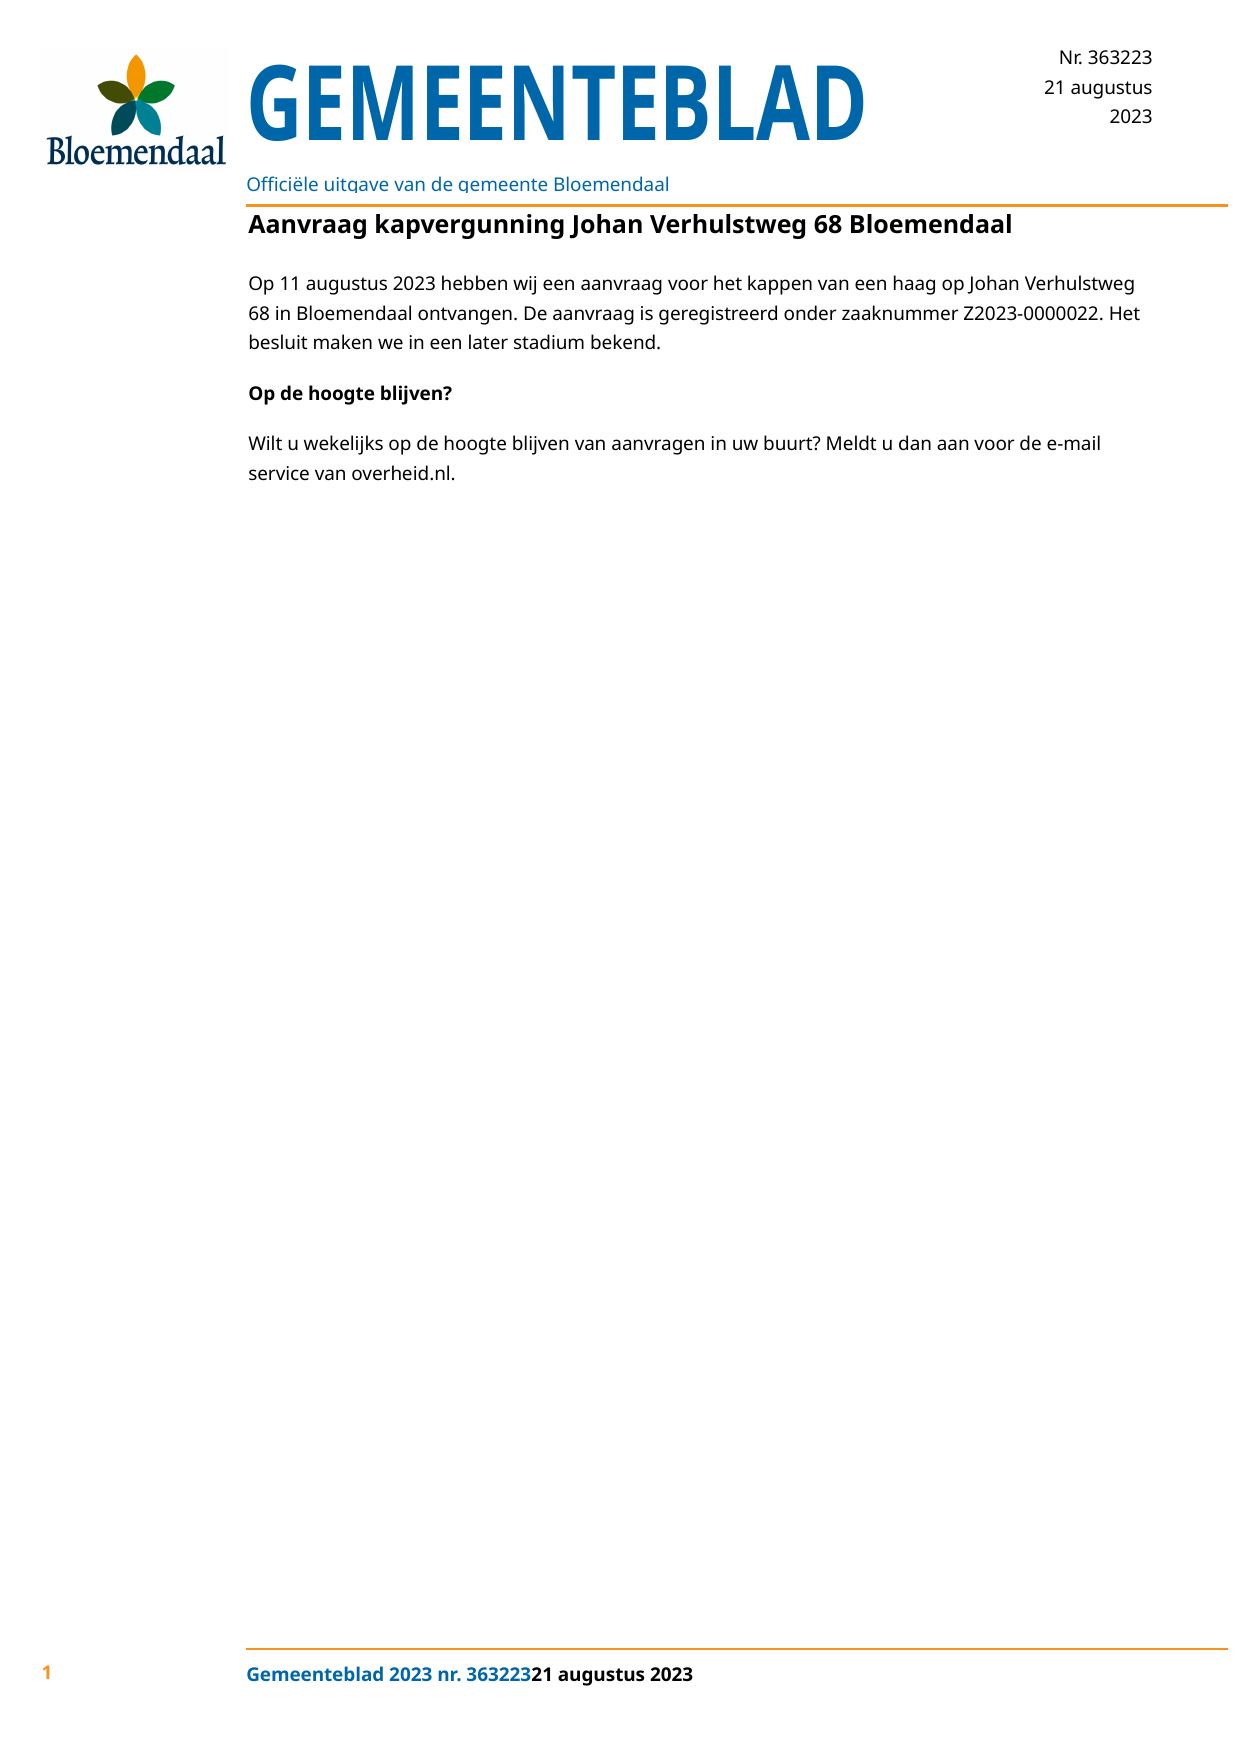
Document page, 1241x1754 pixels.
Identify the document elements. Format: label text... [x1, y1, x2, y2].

text Aanvraag kapvergunning Johan Verhulstweg 68 Bloemendaal [248, 207, 1152, 241]
text Op de hoogte blijven? [248, 380, 1152, 406]
text Wilt u wekelijks op de hoogte blijven van aanvragen in uw buurt? Meldt u dan aan voor de e-mail service van overheid.nl. [248, 430, 1152, 486]
text Op 11 augustus 2023 hebben wij een aanvraag voor het kappen van een haag op Johan Verhulstweg 68 in Bloemendaal ontvangen. De aanvraag is geregistreerd onder zaaknummer Z2023-0000022. Het besluit maken we in een later stadium bekend. [248, 270, 1152, 355]
picture [41, 47, 231, 172]
